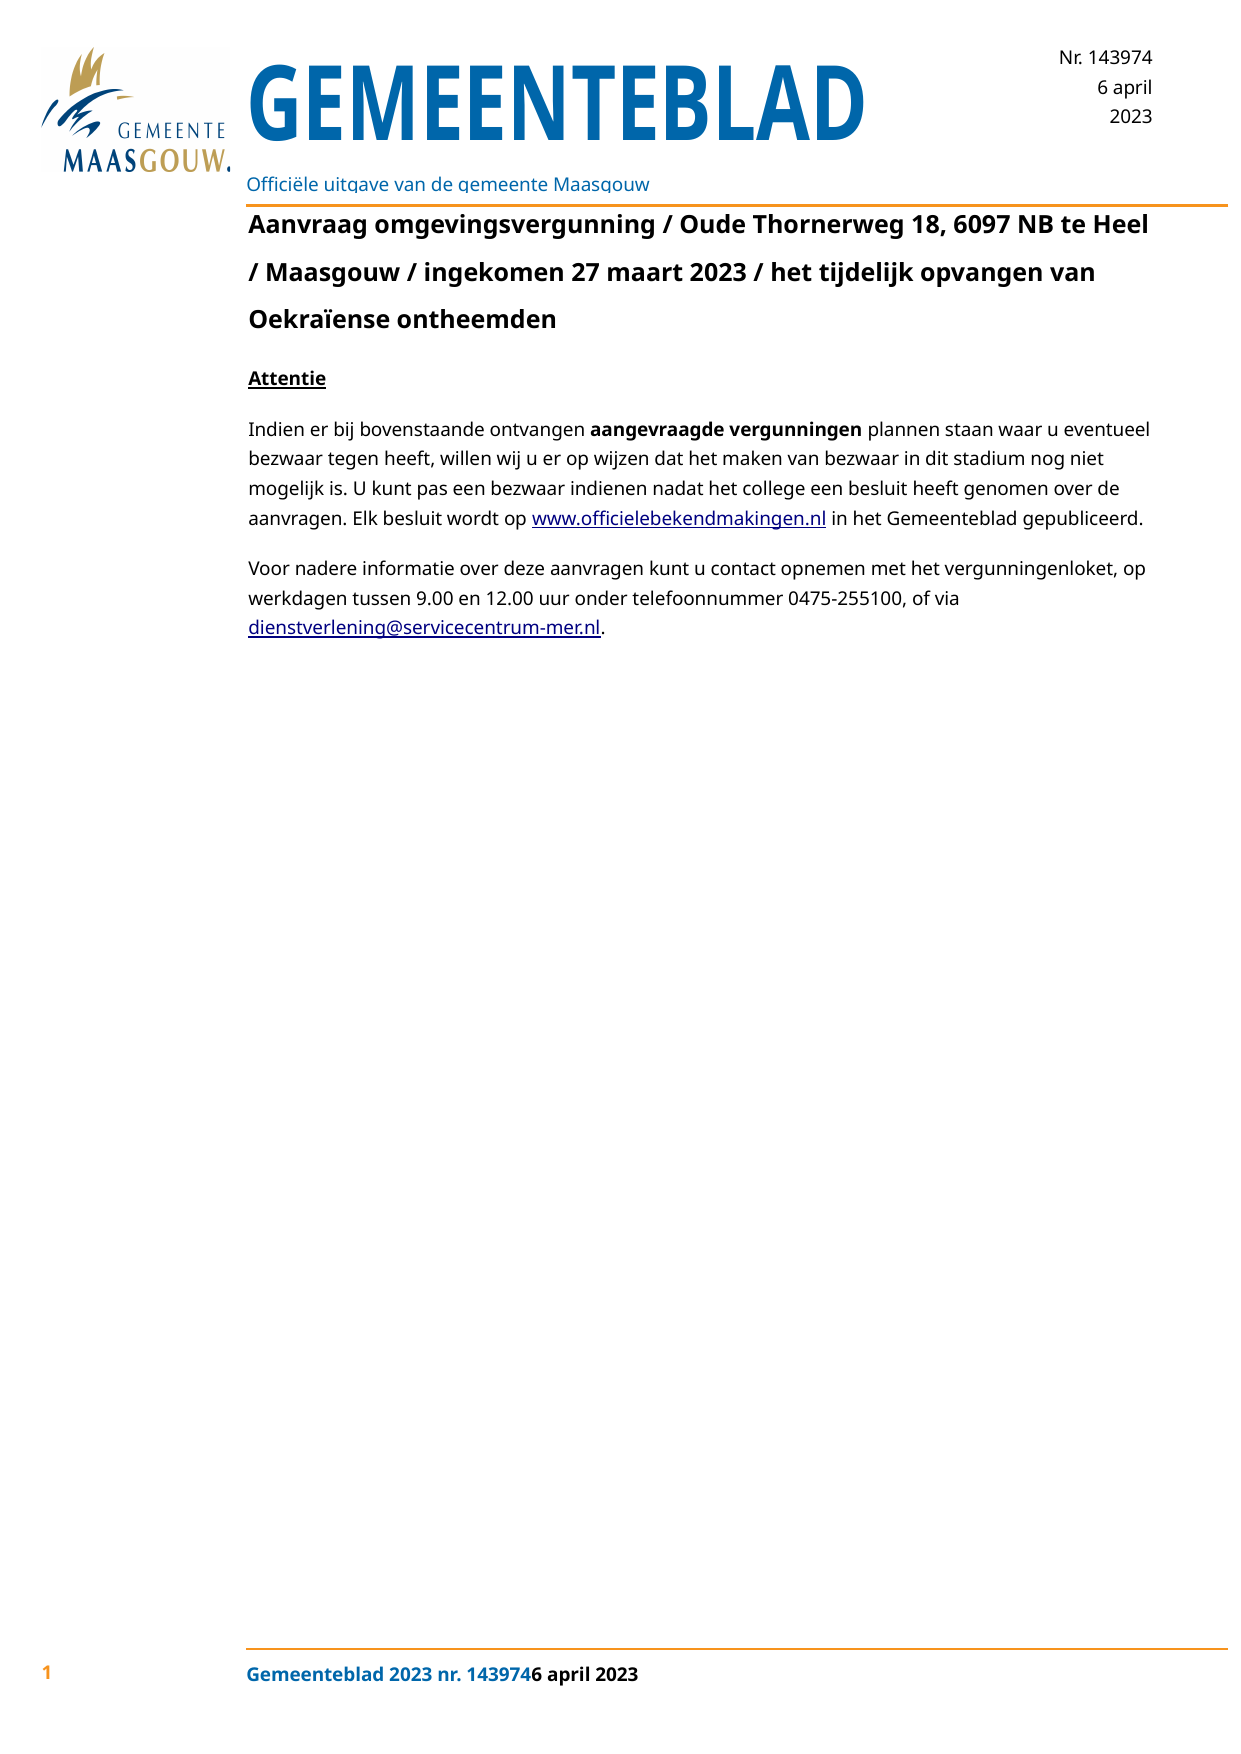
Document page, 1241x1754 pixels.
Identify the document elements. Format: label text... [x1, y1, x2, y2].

text Indien er bij bovenstaande ontvangen aangevraagde vergunningen plannen staan waar u eventueel bezwaar tegen heeft, willen wij u er op wijzen dat het maken van bezwaar in dit stadium nog niet mogelijk is. U kunt pas een bezwaar indienen nadat het college een besluit heeft genomen over de aanvragen. Elk besluit wordt op www.officielebekendmakingen.nl in het Gemeenteblad gepubliceerd. [248, 416, 1152, 530]
text Voor nadere informatie over deze aanvragen kunt u contact opnemen met het vergunningenloket, op werkdagen tussen 9.00 en 12.00 uur onder telefoonnummer 0475-255100, of via dienstverlening@servicecentrum-mer.nl. [248, 555, 1152, 640]
text Aanvraag omgevingsvergunning / Oude Thornerweg 18, 6097 NB te Heel / Maasgouw / ingekomen 27 maart 2023 / het tijdelijk opvangen van Oekraïense ontheemden [248, 207, 1152, 336]
text Attentie [248, 366, 1152, 391]
picture [41, 47, 231, 172]
